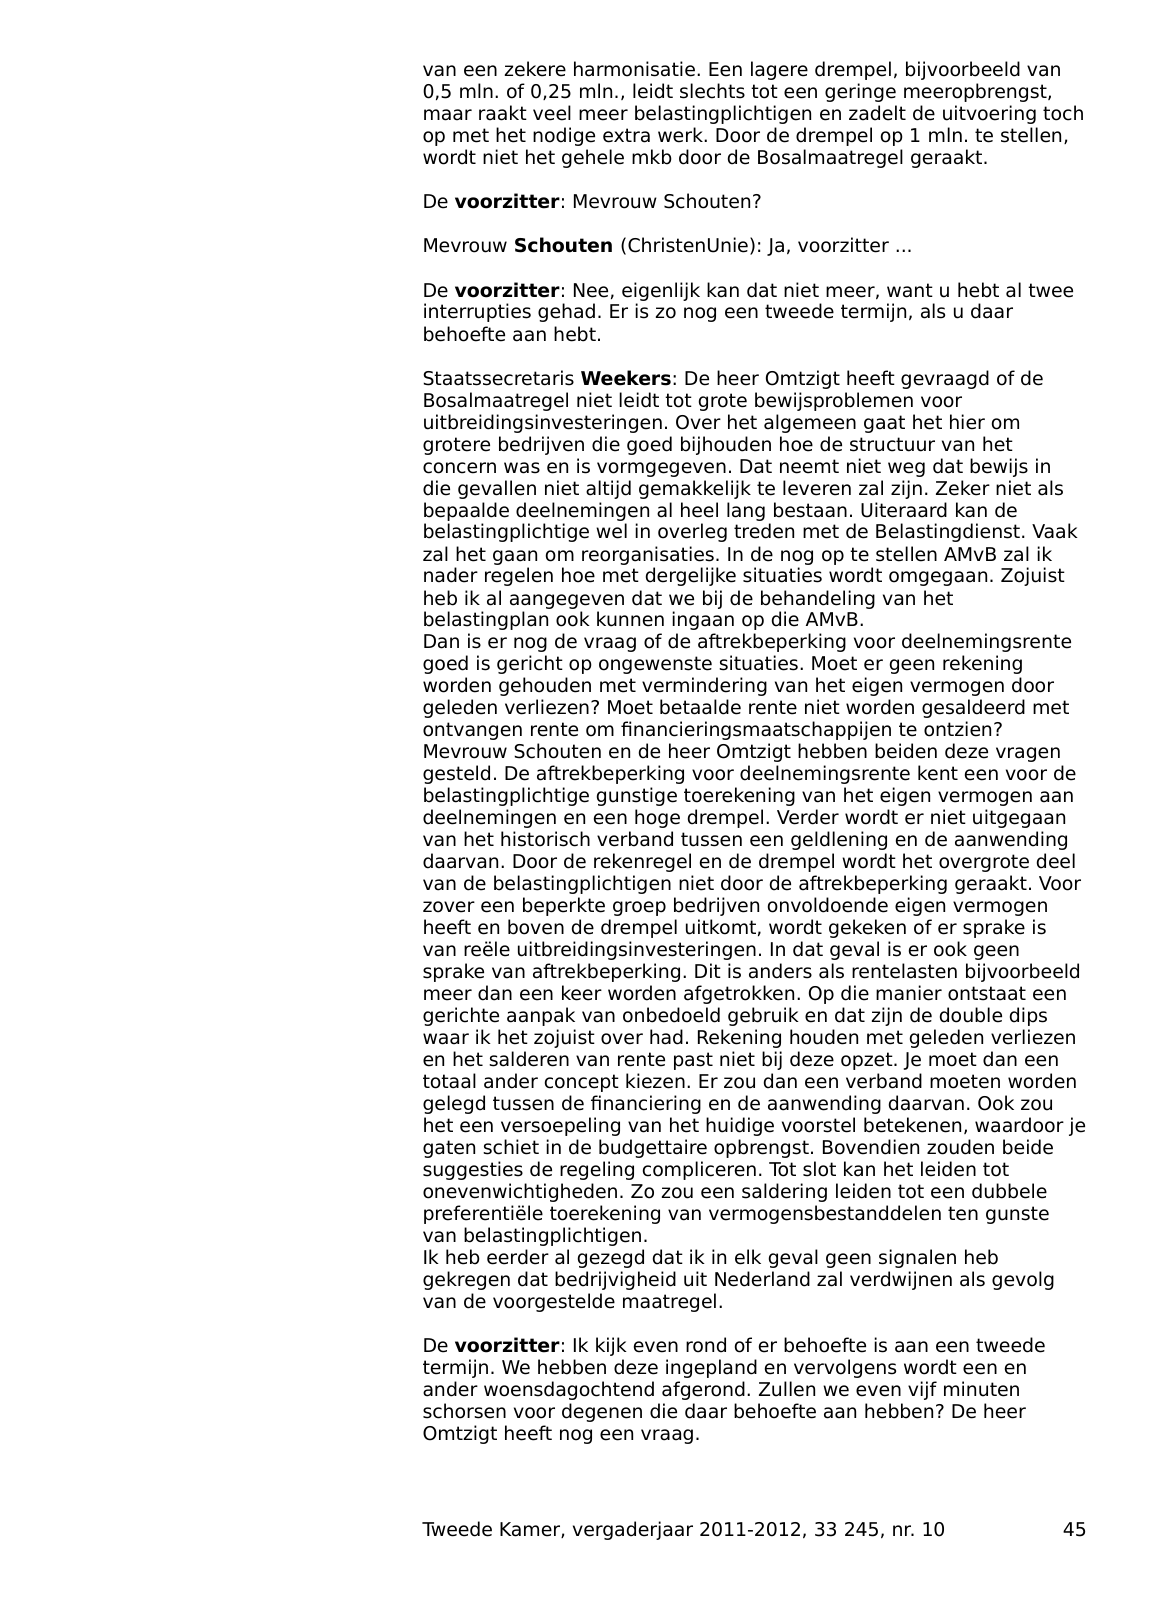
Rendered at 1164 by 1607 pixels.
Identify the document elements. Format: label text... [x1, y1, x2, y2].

text De voorzitter: Ik kijk even rond of er behoefte is aan een tweede termijn. We hebben deze ingepland en vervolgens wordt een en ander woensdagochtend afgerond. Zullen we even vijf minuten schorsen voor degenen die daar behoefte aan hebben? De heer Omtzigt heeft nog een vraag. [422, 1335, 1087, 1445]
text De voorzitter: Mevrouw Schouten? [422, 191, 1087, 213]
text Dan is er nog de vraag of de aftrekbeperking voor deelnemingsrente goed is gericht op ongewenste situaties. Moet er geen rekening worden gehouden met vermindering van het eigen vermogen door geleden verliezen? Moet betaalde rente niet worden gesaldeerd met ontvangen rente om financieringsmaatschappijen te ontzien? Mevrouw Schouten en de heer Omtzigt hebben beiden deze vragen gesteld. De aftrekbeperking voor deelnemingsrente kent een voor de belastingplichtige gunstige toerekening van het eigen vermogen aan deelnemingen en een hoge drempel. Verder wordt er niet uitgegaan van het historisch verband tussen een geldlening en de aanwending daarvan. Door de rekenregel en de drempel wordt het overgrote deel van de belastingplichtigen niet door de aftrekbeperking geraakt. Voor zover een beperkte groep bedrijven onvoldoende eigen vermogen heeft en boven de drempel uitkomt, wordt gekeken of er sprake is van reële uitbreidingsinvesteringen. In dat geval is er ook geen sprake van aftrekbeperking. Dit is anders als rentelasten bijvoorbeeld meer dan een keer worden afgetrokken. Op die manier ontstaat een gerichte aanpak van onbedoeld gebruik en dat zijn de double dips waar ik het zojuist over had. Rekening houden met geleden verliezen en het salderen van rente past niet bij deze opzet. Je moet dan een totaal ander concept kiezen. Er zou dan een verband moeten worden gelegd tussen de financiering en de aanwending daarvan. Ook zou het een versoepeling van het huidige voorstel betekenen, waardoor je gaten schiet in de budgettaire opbrengst. Bovendien zouden beide suggesties de regeling compliceren. Tot slot kan het leiden tot onevenwichtigheden. Zo zou een saldering leiden tot een dubbele preferentiële toerekening van vermogensbestanddelen ten gunste van belastingplichtigen. [422, 631, 1087, 1247]
text Mevrouw Schouten (ChristenUnie): Ja, voorzitter ... [422, 235, 1087, 257]
text Ik heb eerder al gezegd dat ik in elk geval geen signalen heb gekregen dat bedrijvigheid uit Nederland zal verdwijnen als gevolg van de voorgestelde maatregel. [422, 1247, 1087, 1313]
text Staatssecretaris Weekers: De heer Omtzigt heeft gevraagd of de Bosalmaatregel niet leidt tot grote bewijsproblemen voor uitbreidingsinvesteringen. Over het algemeen gaat het hier om grotere bedrijven die goed bijhouden hoe de structuur van het concern was en is vormgegeven. Dat neemt niet weg dat bewijs in die gevallen niet altijd gemakkelijk te leveren zal zijn. Zeker niet als bepaalde deelnemingen al heel lang bestaan. Uiteraard kan de belastingplichtige wel in overleg treden met de Belastingdienst. Vaak zal het gaan om reorganisaties. In de nog op te stellen AMvB zal ik nader regelen hoe met dergelijke situaties wordt omgegaan. Zojuist heb ik al aangegeven dat we bij de behandeling van het belastingplan ook kunnen ingaan op die AMvB. [422, 368, 1087, 631]
text van een zekere harmonisatie. Een lagere drempel, bijvoorbeeld van 0,5 mln. of 0,25 mln., leidt slechts tot een geringe meeropbrengst, maar raakt veel meer belastingplichtigen en zadelt de uitvoering toch op met het nodige extra werk. Door de drempel op 1 mln. te stellen, wordt niet het gehele mkb door de Bosalmaatregel geraakt. [422, 59, 1087, 169]
text De voorzitter: Nee, eigenlijk kan dat niet meer, want u hebt al twee interrupties gehad. Er is zo nog een tweede termijn, als u daar behoefte aan hebt. [422, 279, 1087, 345]
